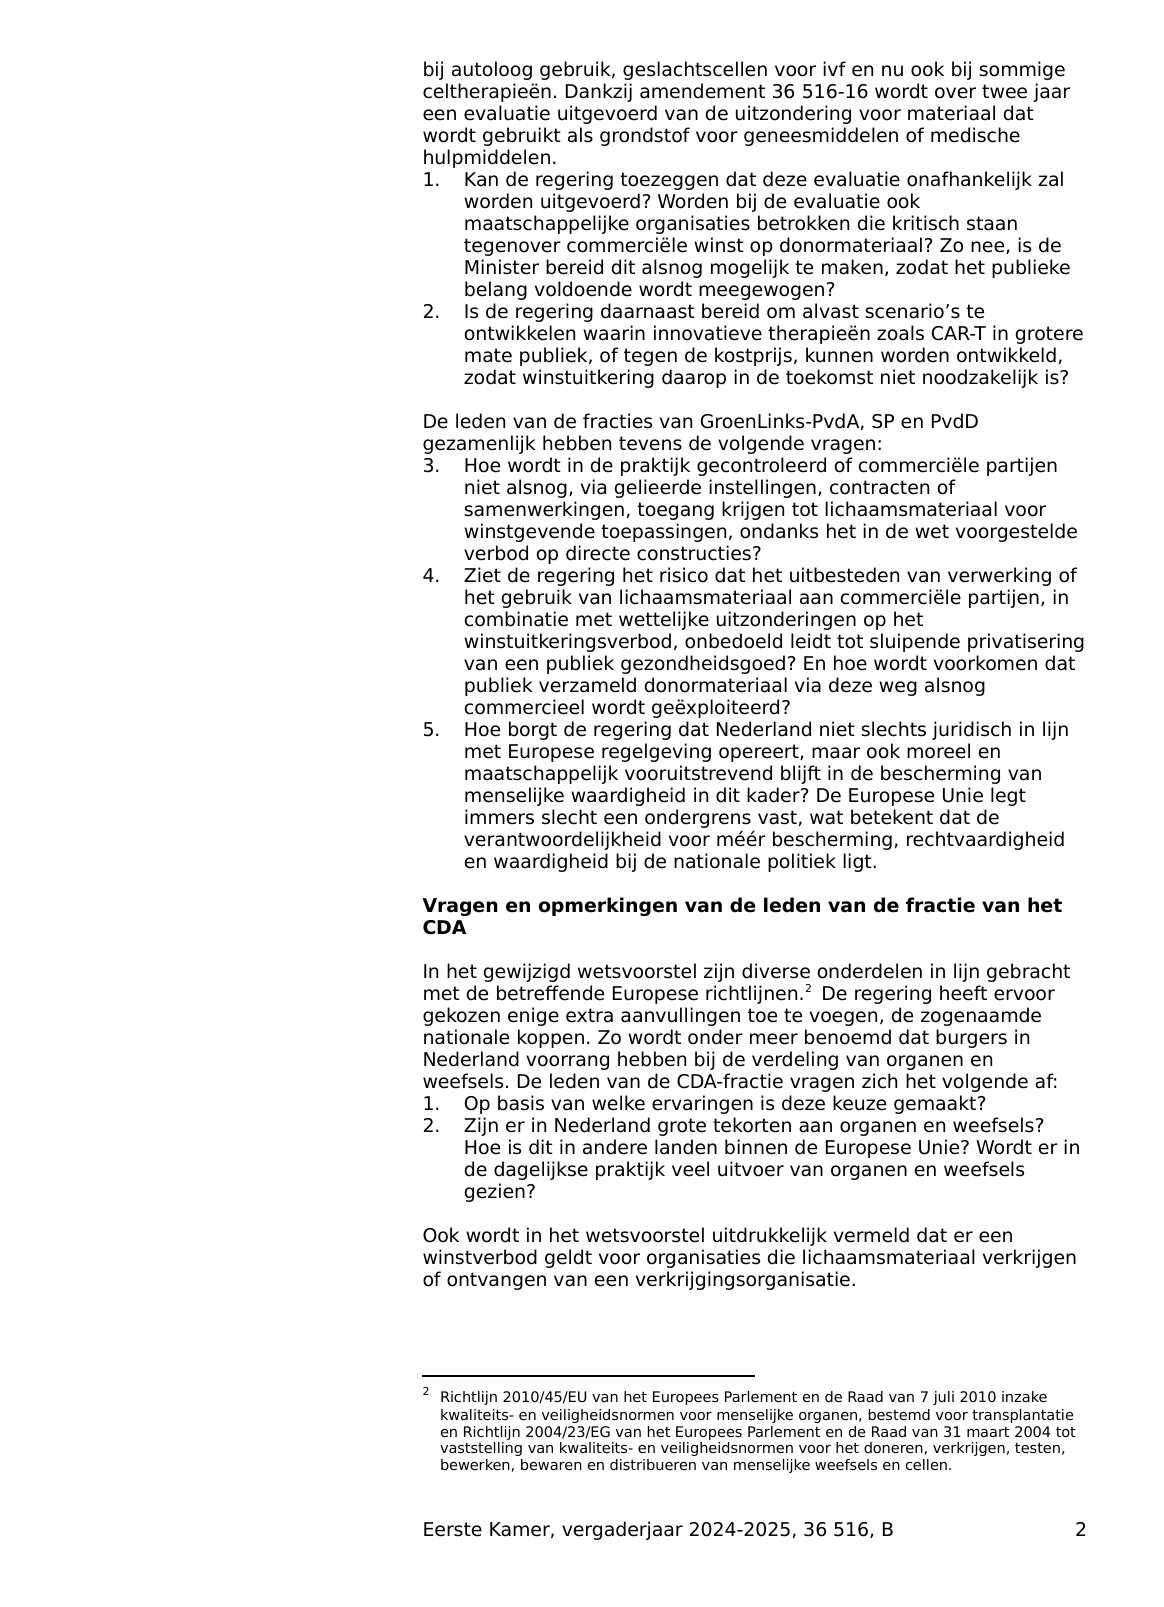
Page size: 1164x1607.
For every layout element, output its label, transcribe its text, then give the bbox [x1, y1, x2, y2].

text 1. Kan de regering toezeggen dat deze evaluatie onafhankelijk zal worden uitgevoerd? Worden bij de evaluatie ook maatschappelijke organisaties betrokken die kritisch staan tegenover commerciële winst op donormateriaal? Zo nee, is de Minister bereid dit alsnog mogelijk te maken, zodat het publieke belang voldoende wordt meegewogen? [422, 169, 1087, 301]
text 2. Is de regering daarnaast bereid om alvast scenario’s te ontwikkelen waarin innovatieve therapieën zoals CAR-T in grotere mate publiek, of tegen de kostprijs, kunnen worden ontwikkeld, zodat winstuitkering daarop in de toekomst niet noodzakelijk is? [422, 301, 1087, 389]
text In het gewijzigd wetsvoorstel zijn diverse onderdelen in lijn gebracht met de betreffende Europese richtlijnen. De regering heeft ervoor gekozen enige extra aanvullingen toe te voegen, de zogenaamde nationale koppen. Zo wordt onder meer benoemd dat burgers in Nederland voorrang hebben bij de verdeling van organen en weefsels. De leden van de CDA-fractie vragen zich het volgende af: [422, 961, 1087, 1093]
text Richtlijn 2010/45/EU van het Europees Parlement en de Raad van 7 juli 2010 inzake kwaliteits- en veiligheidsnormen voor menselijke organen, bestemd voor transplantatie en Richtlijn 2004/23/EG van het Europees Parlement en de Raad van 31 maart 2004 tot vaststelling van kwaliteits- en veiligheidsnormen voor het doneren, verkrijgen, testen, bewerken, bewaren en distribueren van menselijke weefsels en cellen. [422, 1385, 1087, 1474]
text Ook wordt in het wetsvoorstel uitdrukkelijk vermeld dat er een winstverbod geldt voor organisaties die lichaamsmateriaal verkrijgen of ontvangen van een verkrijgingsorganisatie. [422, 1225, 1087, 1291]
text De leden van de fracties van GroenLinks-PvdA, SP en PvdD gezamenlijk hebben tevens de volgende vragen: [422, 411, 1087, 455]
text 5. Hoe borgt de regering dat Nederland niet slechts juridisch in lijn met Europese regelgeving opereert, maar ook moreel en maatschappelijk vooruitstrevend blijft in de bescherming van menselijke waardigheid in dit kader? De Europese Unie legt immers slecht een ondergrens vast, wat betekent dat de verantwoordelijkheid voor méér bescherming, rechtvaardigheid en waardigheid bij de nationale politiek ligt. [422, 719, 1087, 872]
text 3. Hoe wordt in de praktijk gecontroleerd of commerciële partijen niet alsnog, via gelieerde instellingen, contracten of samenwerkingen, toegang krijgen tot lichaamsmateriaal voor winstgevende toepassingen, ondanks het in de wet voorgestelde verbod op directe constructies? [422, 455, 1087, 565]
text 1. Op basis van welke ervaringen is deze keuze gemaakt? [422, 1093, 1087, 1115]
text bij autoloog gebruik, geslachtscellen voor ivf en nu ook bij sommige celtherapieën. Dankzij amendement 36 516-16 wordt over twee jaar een evaluatie uitgevoerd van de uitzondering voor materiaal dat wordt gebruikt als grondstof voor geneesmiddelen of medische hulpmiddelen. [422, 59, 1087, 169]
text 2. Zijn er in Nederland grote tekorten aan organen en weefsels? Hoe is dit in andere landen binnen de Europese Unie? Wordt er in de dagelijkse praktijk veel uitvoer van organen en weefsels gezien? [422, 1115, 1087, 1203]
text 4. Ziet de regering het risico dat het uitbesteden van verwerking of het gebruik van lichaamsmateriaal aan commerciële partijen, in combinatie met wettelijke uitzonderingen op het winstuitkeringsverbod, onbedoeld leidt tot sluipende privatisering van een publiek gezondheidsgoed? En hoe wordt voorkomen dat publiek verzameld donormateriaal via deze weg alsnog commercieel wordt geëxploiteerd? [422, 565, 1087, 719]
subtitle Vragen en opmerkingen van de leden van de fractie van het CDA [422, 895, 1087, 939]
